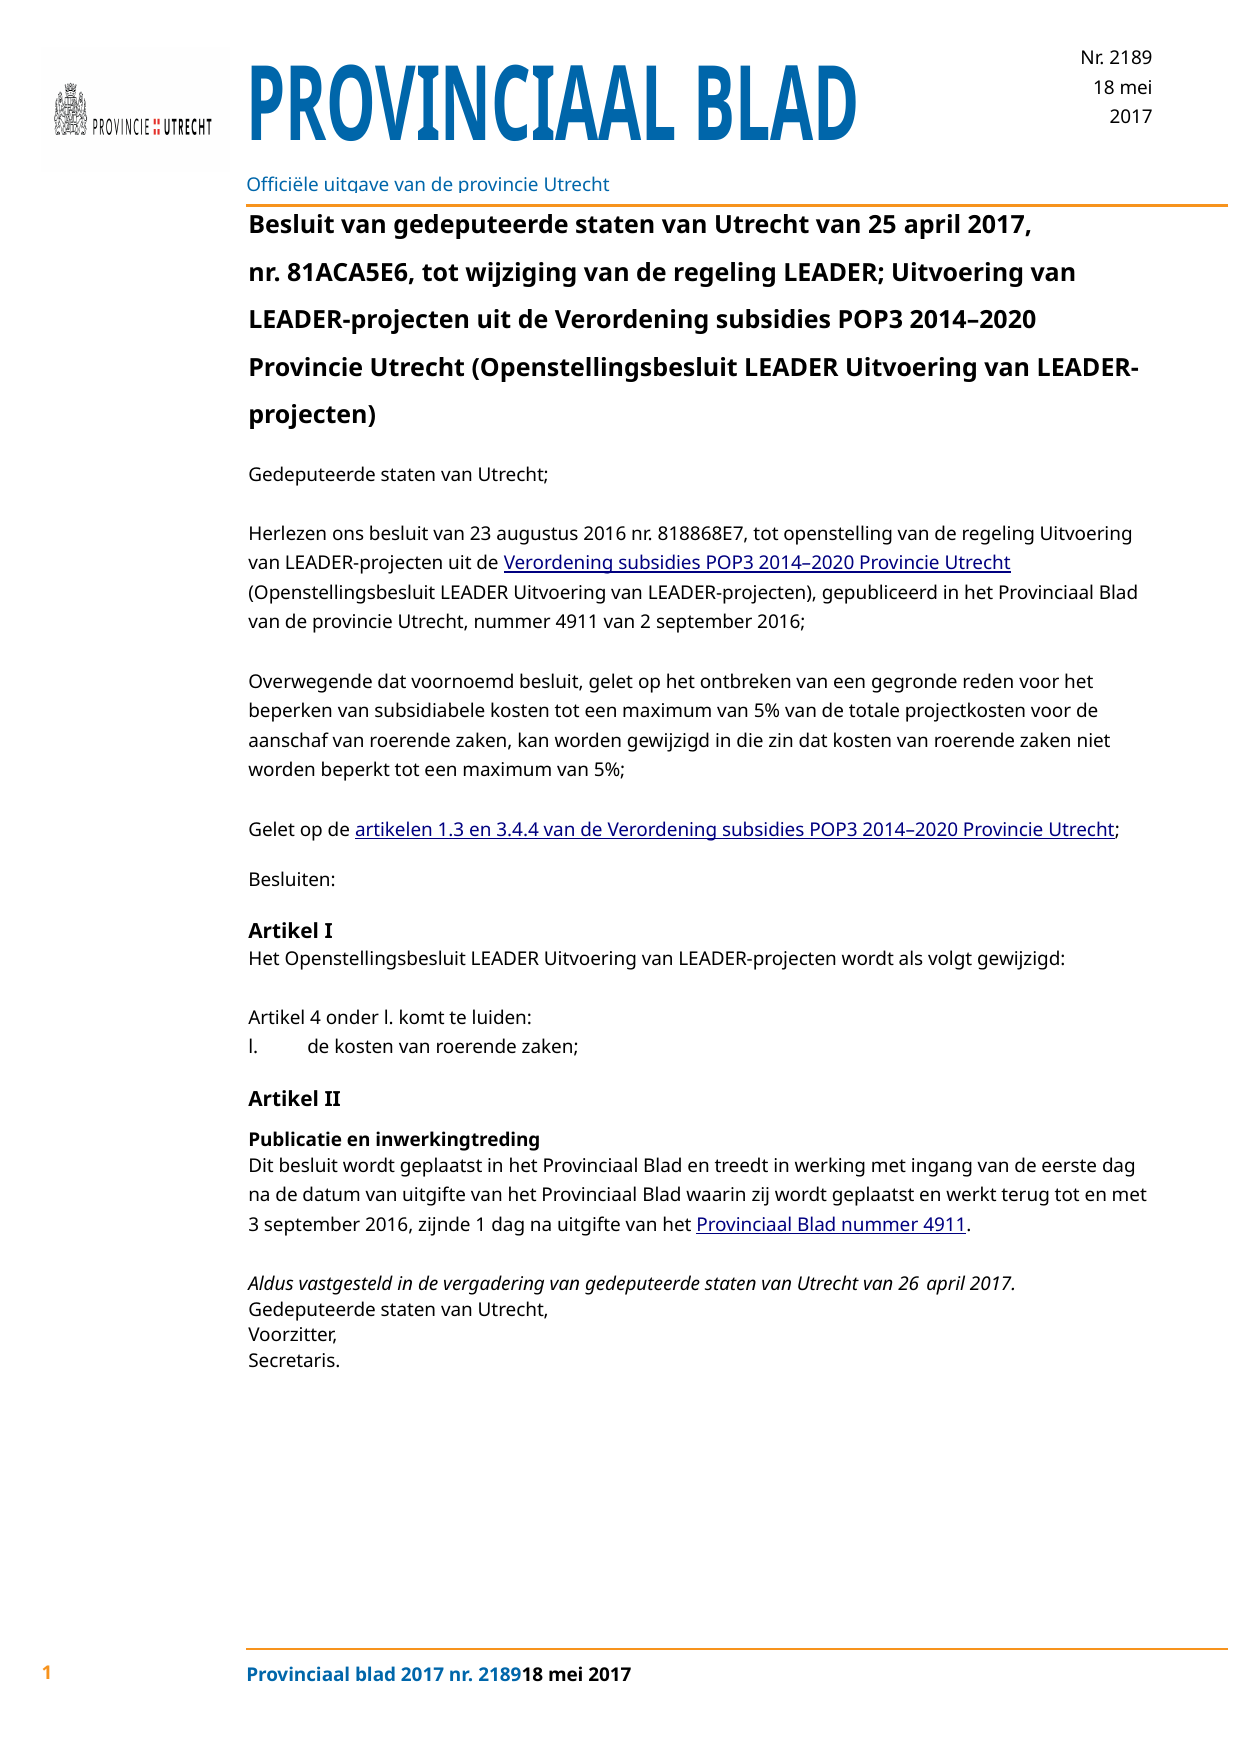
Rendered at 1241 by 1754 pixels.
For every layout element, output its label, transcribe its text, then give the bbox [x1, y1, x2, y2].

text Gedeputeerde staten van Utrecht, [248, 1296, 1152, 1322]
list de kosten van roerende zaken; [248, 1034, 1152, 1059]
text Het Openstellingsbesluit LEADER Uitvoering van LEADER-projecten wordt als volgt gewijzigd: [248, 945, 1152, 971]
text Secretaris. [248, 1347, 1152, 1373]
text Artikel 4 onder l. komt te luiden: [248, 1004, 1152, 1030]
text Aldus vastgesteld in de vergadering van gedeputeerde staten van Utrecht van 26 april 2017. [248, 1270, 1152, 1296]
text Publicatie en inwerkingtreding [248, 1126, 1152, 1152]
text Gedeputeerde staten van Utrecht; [248, 461, 1152, 486]
text Dit besluit wordt geplaatst in het Provinciaal Blad en treedt in werking met ingang van de eerste dag na de datum van uitgifte van het Provinciaal Blad waarin zij wordt geplaatst en werkt terug tot en met 3 september 2016, zijnde 1 dag na uitgifte van het Provinciaal Blad nummer 4911. [248, 1152, 1152, 1237]
picture [41, 47, 231, 172]
text Overwegende dat voornoemd besluit, gelet op het ontbreken van een gegronde reden voor het beperken van subsidiabele kosten tot een maximum van 5% van de totale projectkosten voor de aanschaf van roerende zaken, kan worden gewijzigd in die zin dat kosten van roerende zaken niet worden beperkt tot een maximum van 5%; [248, 668, 1152, 782]
text Herlezen ons besluit van 23 augustus 2016 nr. 818868E7, tot openstelling van de regeling Uitvoering van LEADER-projecten uit de Verordening subsidies POP3 2014–2020 Provincie Utrecht (Openstellingsbesluit LEADER Uitvoering van LEADER-projecten), gepubliceerd in het Provinciaal Blad van de provincie Utrecht, nummer 4911 van 2 september 2016; [248, 520, 1152, 634]
text Besluiten: [248, 866, 1152, 892]
text Gelet op de artikelen 1.3 en 3.4.4 van de Verordening subsidies POP3 2014–2020 Provincie Utrecht; [248, 816, 1152, 841]
text Besluit van gedeputeerde staten van Utrecht van 25 april 2017, nr. 81ACA5E6, tot wijziging van de regeling LEADER; Uitvoering van LEADER-projecten uit de Verordening subsidies POP3 2014–2020 Provincie Utrecht (Openstellingsbesluit LEADER Uitvoering van LEADER-projecten) [248, 207, 1152, 431]
text Artikel I [248, 916, 1152, 945]
text Artikel II [248, 1084, 1152, 1112]
text Voorzitter, [248, 1322, 1152, 1347]
